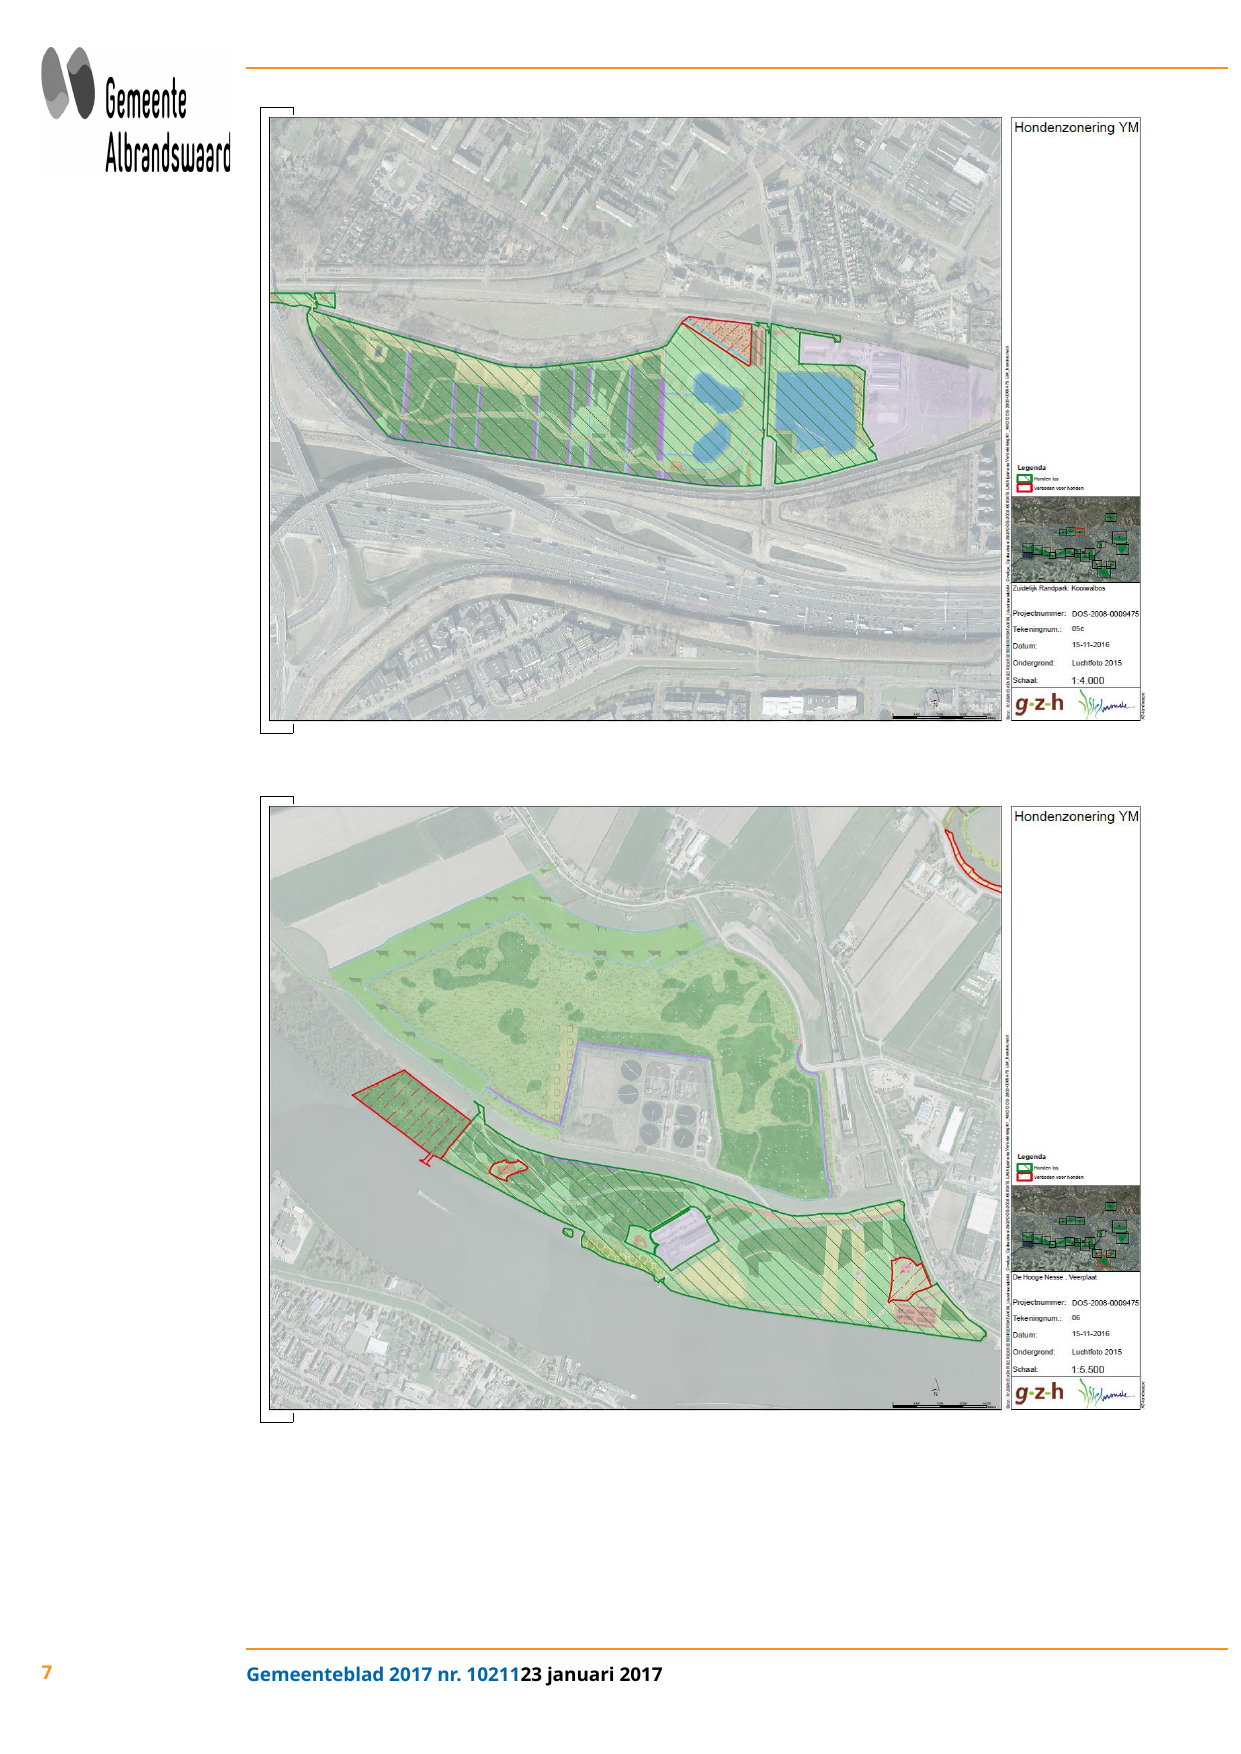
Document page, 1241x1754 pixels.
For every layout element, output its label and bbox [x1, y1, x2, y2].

picture [41, 47, 231, 172]
picture [268, 115, 1155, 724]
picture [268, 804, 1155, 1413]
